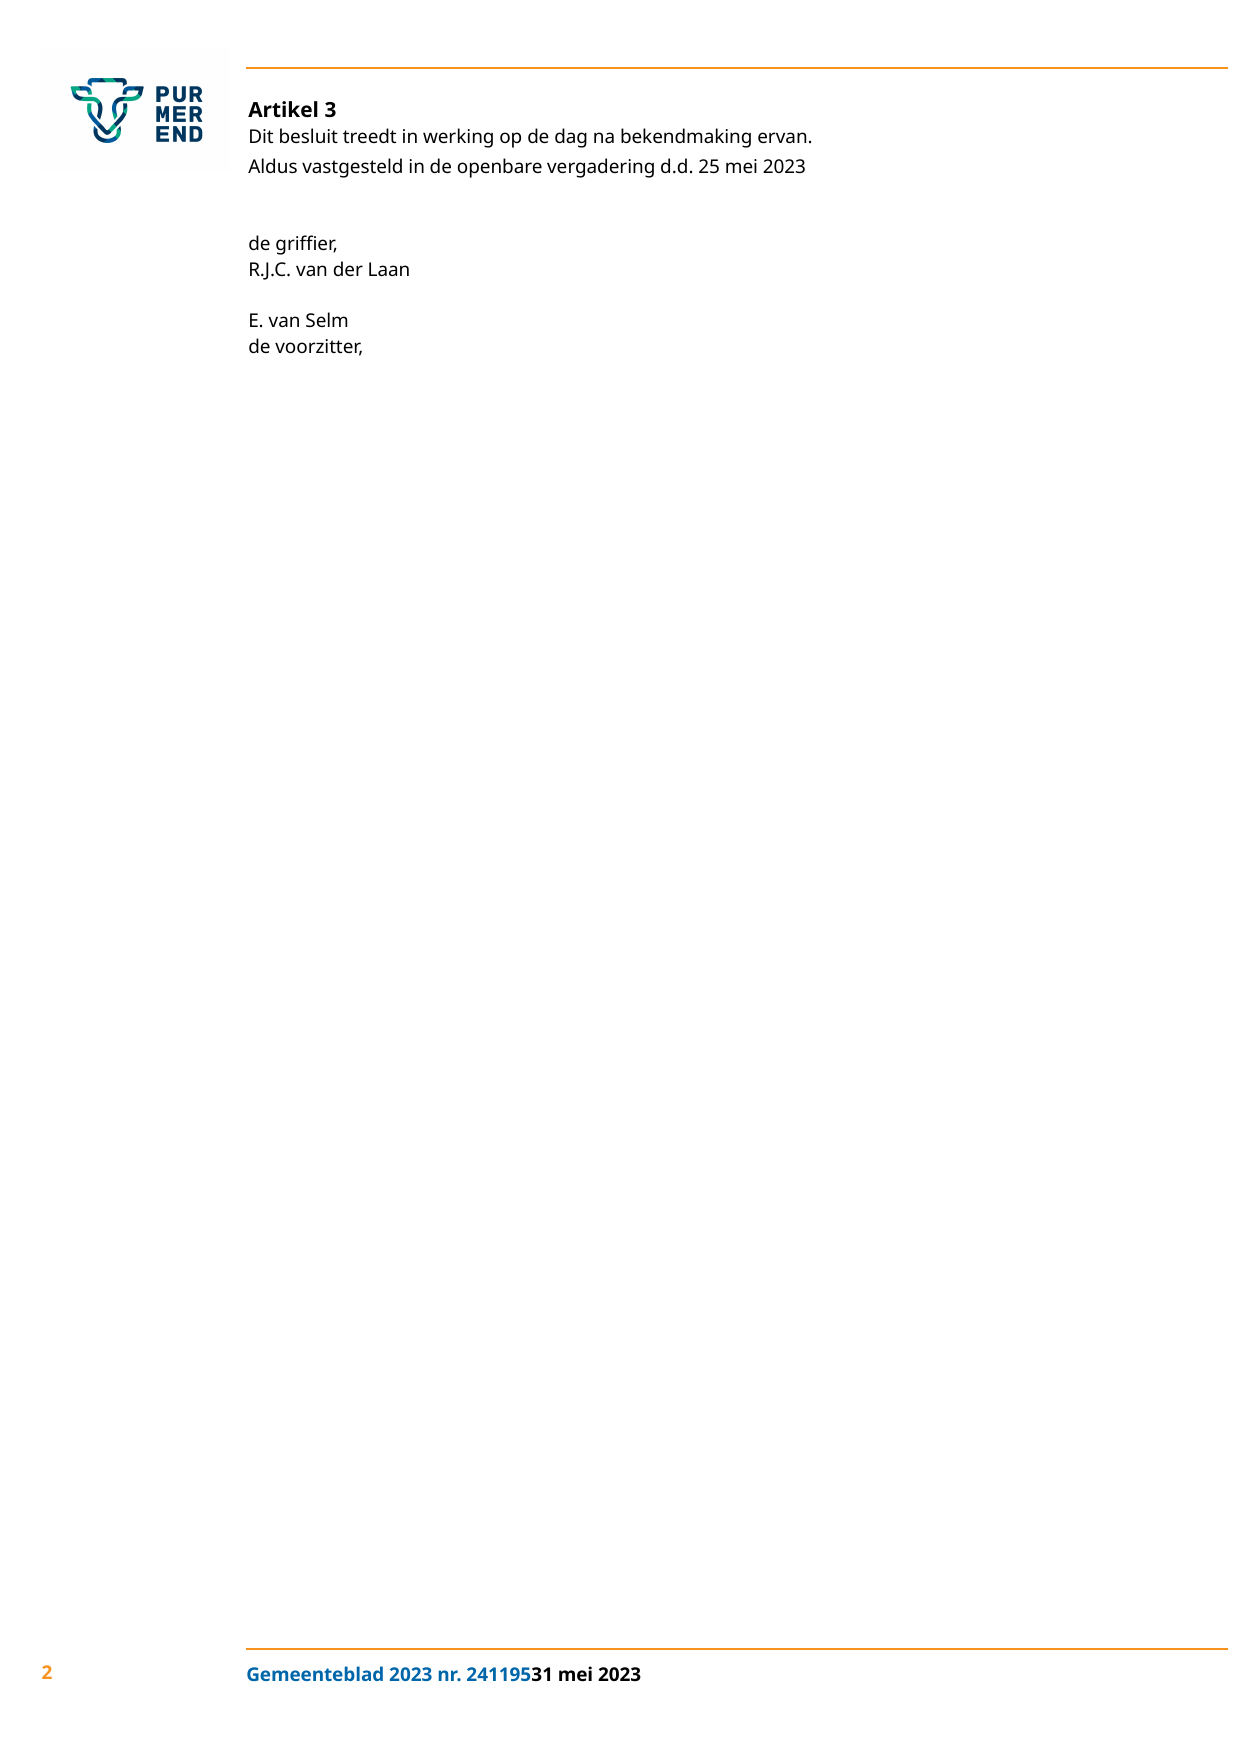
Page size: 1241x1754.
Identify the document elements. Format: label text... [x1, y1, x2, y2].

text Aldus vastgesteld in de openbare vergadering d.d. 25 mei 2023 [248, 153, 1152, 178]
text Artikel 3 [248, 95, 1152, 123]
picture [41, 47, 231, 172]
text E. van Selm [248, 307, 1152, 333]
text de voorzitter, [248, 333, 1152, 359]
text de griffier, [248, 230, 1152, 256]
text R.J.C. van der Laan [248, 256, 1152, 281]
text Dit besluit treedt in werking op de dag na bekendmaking ervan. [248, 123, 1152, 149]
